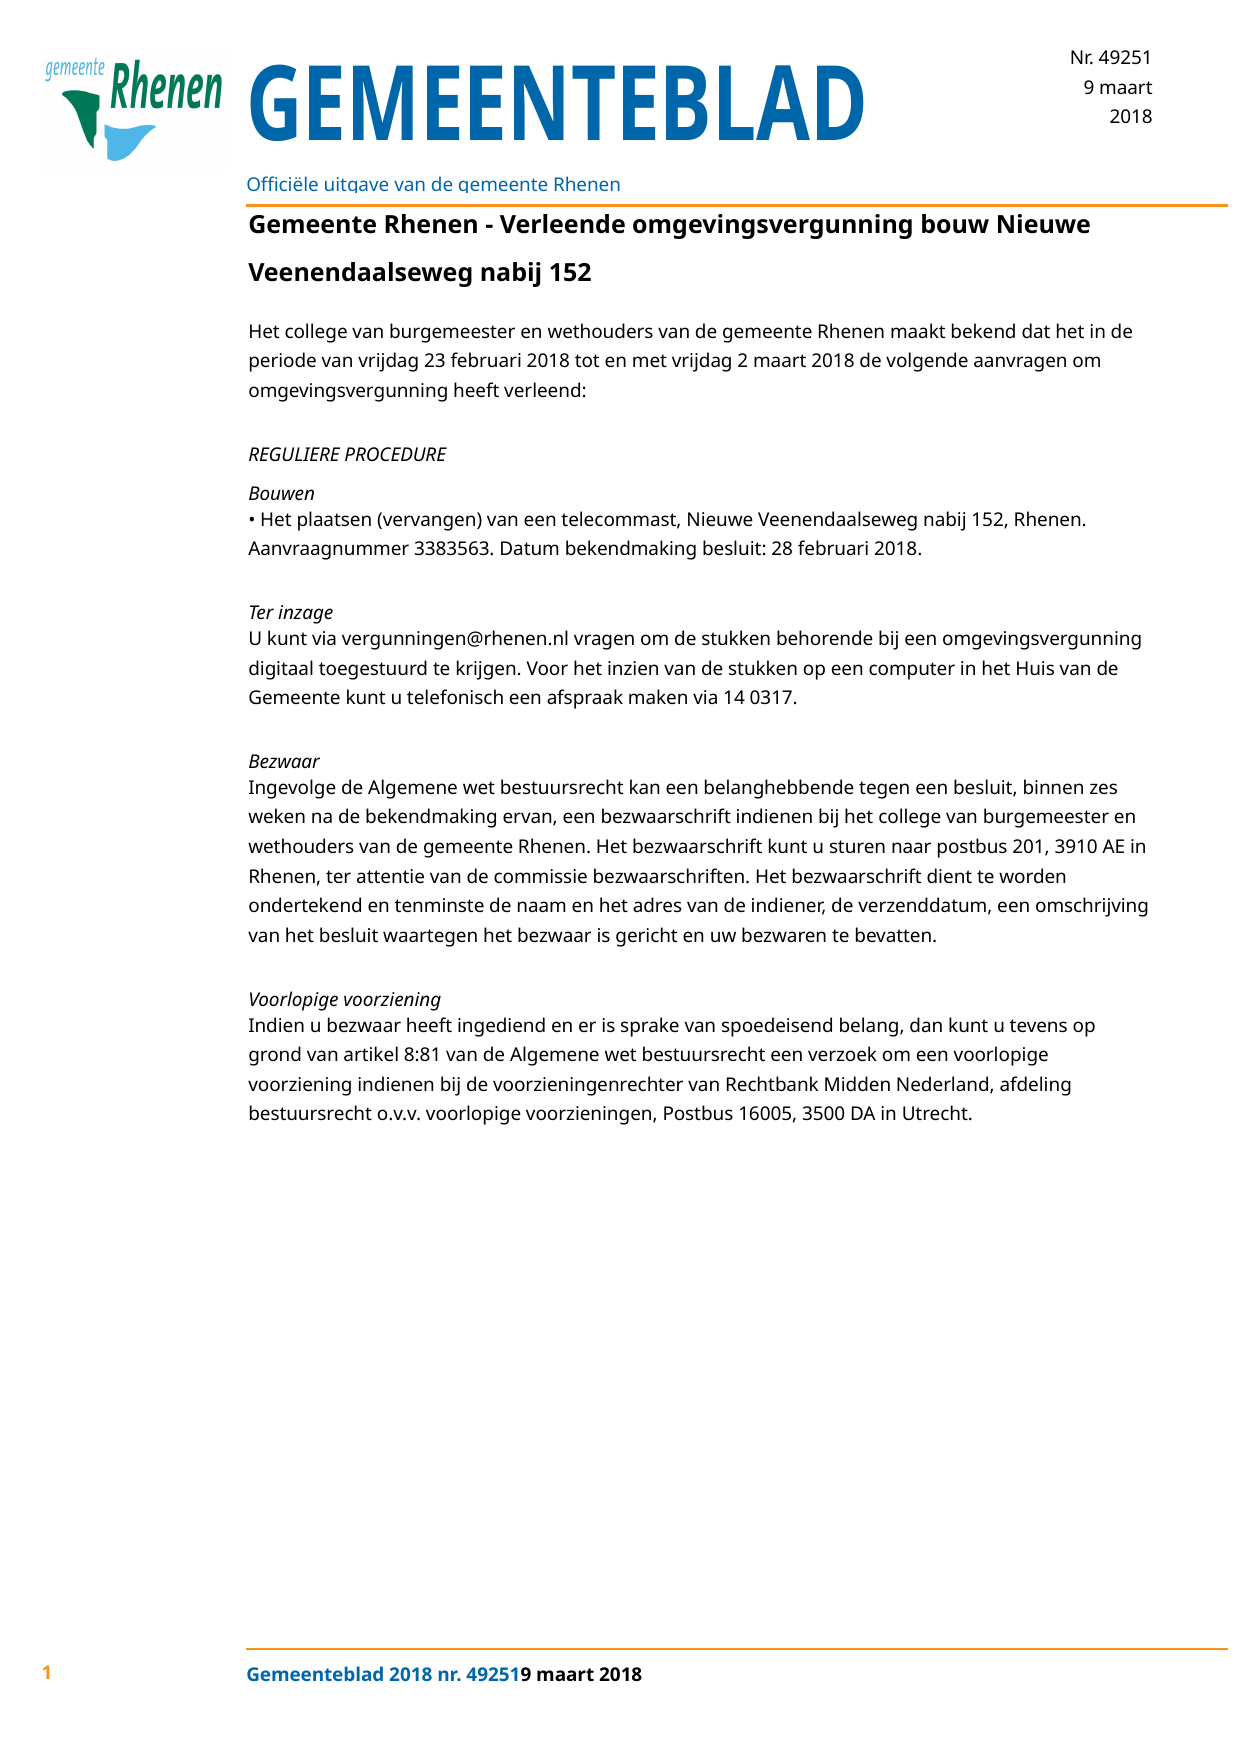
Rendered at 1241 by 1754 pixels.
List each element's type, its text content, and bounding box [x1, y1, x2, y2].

text Ingevolge de Algemene wet bestuursrecht kan een belanghebbende tegen een besluit, binnen zes weken na de bekendmaking ervan, een bezwaarschrift indienen bij het college van burgemeester en wethouders van de gemeente Rhenen. Het bezwaarschrift kunt u sturen naar postbus 201, 3910 AE in Rhenen, ter attentie van de commissie bezwaarschriften. Het bezwaarschrift dient te worden ondertekend en tenminste de naam en het adres van de indiener, de verzenddatum, een omschrijving van het besluit waartegen het bezwaar is gericht en uw bezwaren te bevatten. [248, 774, 1152, 948]
text Bouwen [248, 480, 1152, 506]
text Het college van burgemeester en wethouders van de gemeente Rhenen maakt bekend dat het in de periode van vrijdag 23 februari 2018 tot en met vrijdag 2 maart 2018 de volgende aanvragen om omgevingsvergunning heeft verleend: [248, 318, 1152, 403]
text U kunt via vergunningen@rhenen.nl vragen om de stukken behorende bij een omgevingsvergunning digitaal toegestuurd te krijgen. Voor het inzien van de stukken op een computer in het Huis van de Gemeente kunt u telefonisch een afspraak maken via 14 0317. [248, 625, 1152, 710]
text Indien u bezwaar heeft ingediend en er is sprake van spoedeisend belang, dan kunt u tevens op grond van artikel 8:81 van de Algemene wet bestuursrecht een verzoek om een voorlopige voorziening indienen bij de voorzieningenrechter van Rechtbank Midden Nederland, afdeling bestuursrecht o.v.v. voorlopige voorzieningen, Postbus 16005, 3500 DA in Utrecht. [248, 1012, 1152, 1126]
picture [41, 47, 231, 172]
text Ter inzage [248, 599, 1152, 625]
text Voorlopige voorziening [248, 986, 1152, 1012]
text Gemeente Rhenen - Verleende omgevingsvergunning bouw Nieuwe Veenendaalseweg nabij 152 [248, 207, 1152, 288]
text Bezwaar [248, 748, 1152, 774]
text • Het plaatsen (vervangen) van een telecommast, Nieuwe Veenendaalseweg nabij 152, Rhenen. Aanvraagnummer 3383563. Datum bekendmaking besluit: 28 februari 2018. [248, 506, 1152, 561]
text REGULIERE PROCEDURE [248, 441, 1152, 467]
